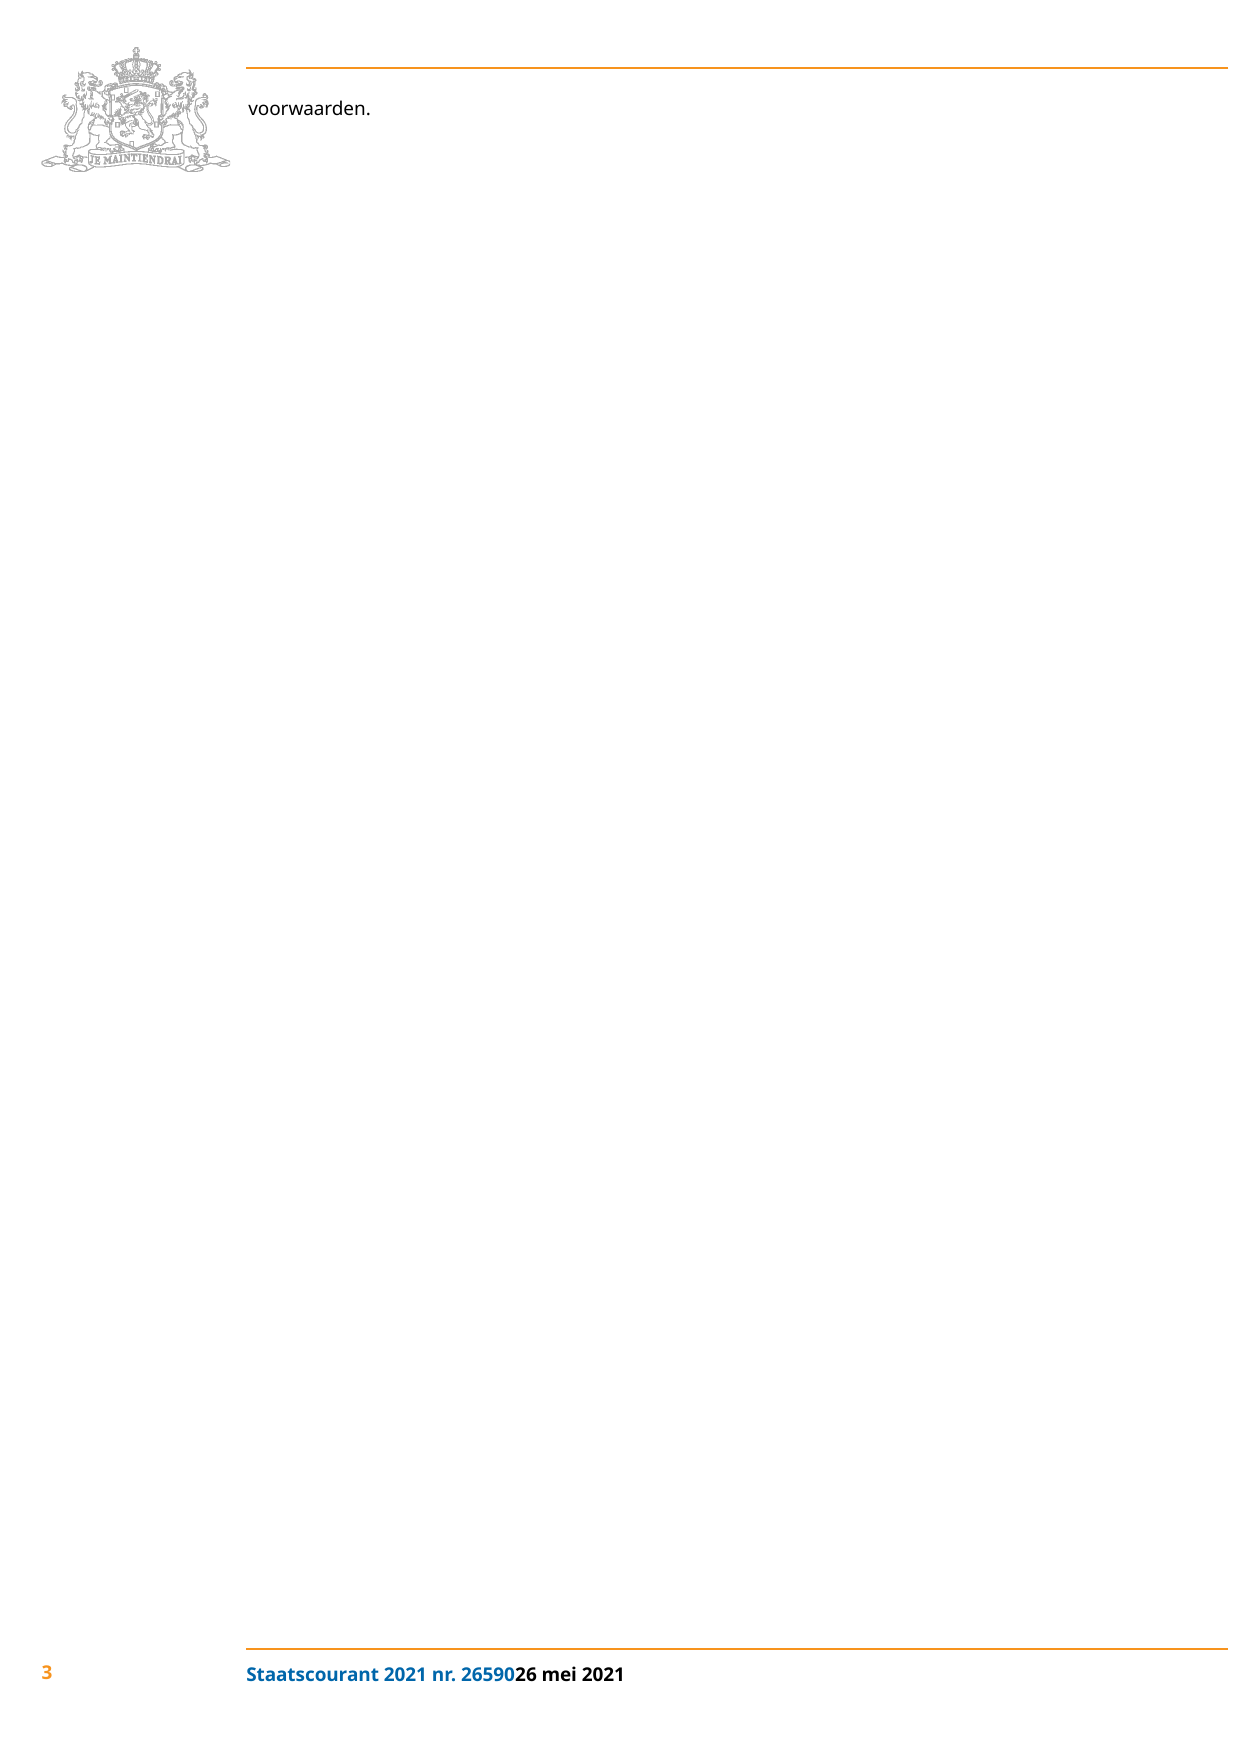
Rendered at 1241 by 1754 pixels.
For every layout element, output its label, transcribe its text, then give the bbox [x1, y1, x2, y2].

picture [41, 47, 231, 172]
text voorwaarden. [248, 95, 1152, 121]
